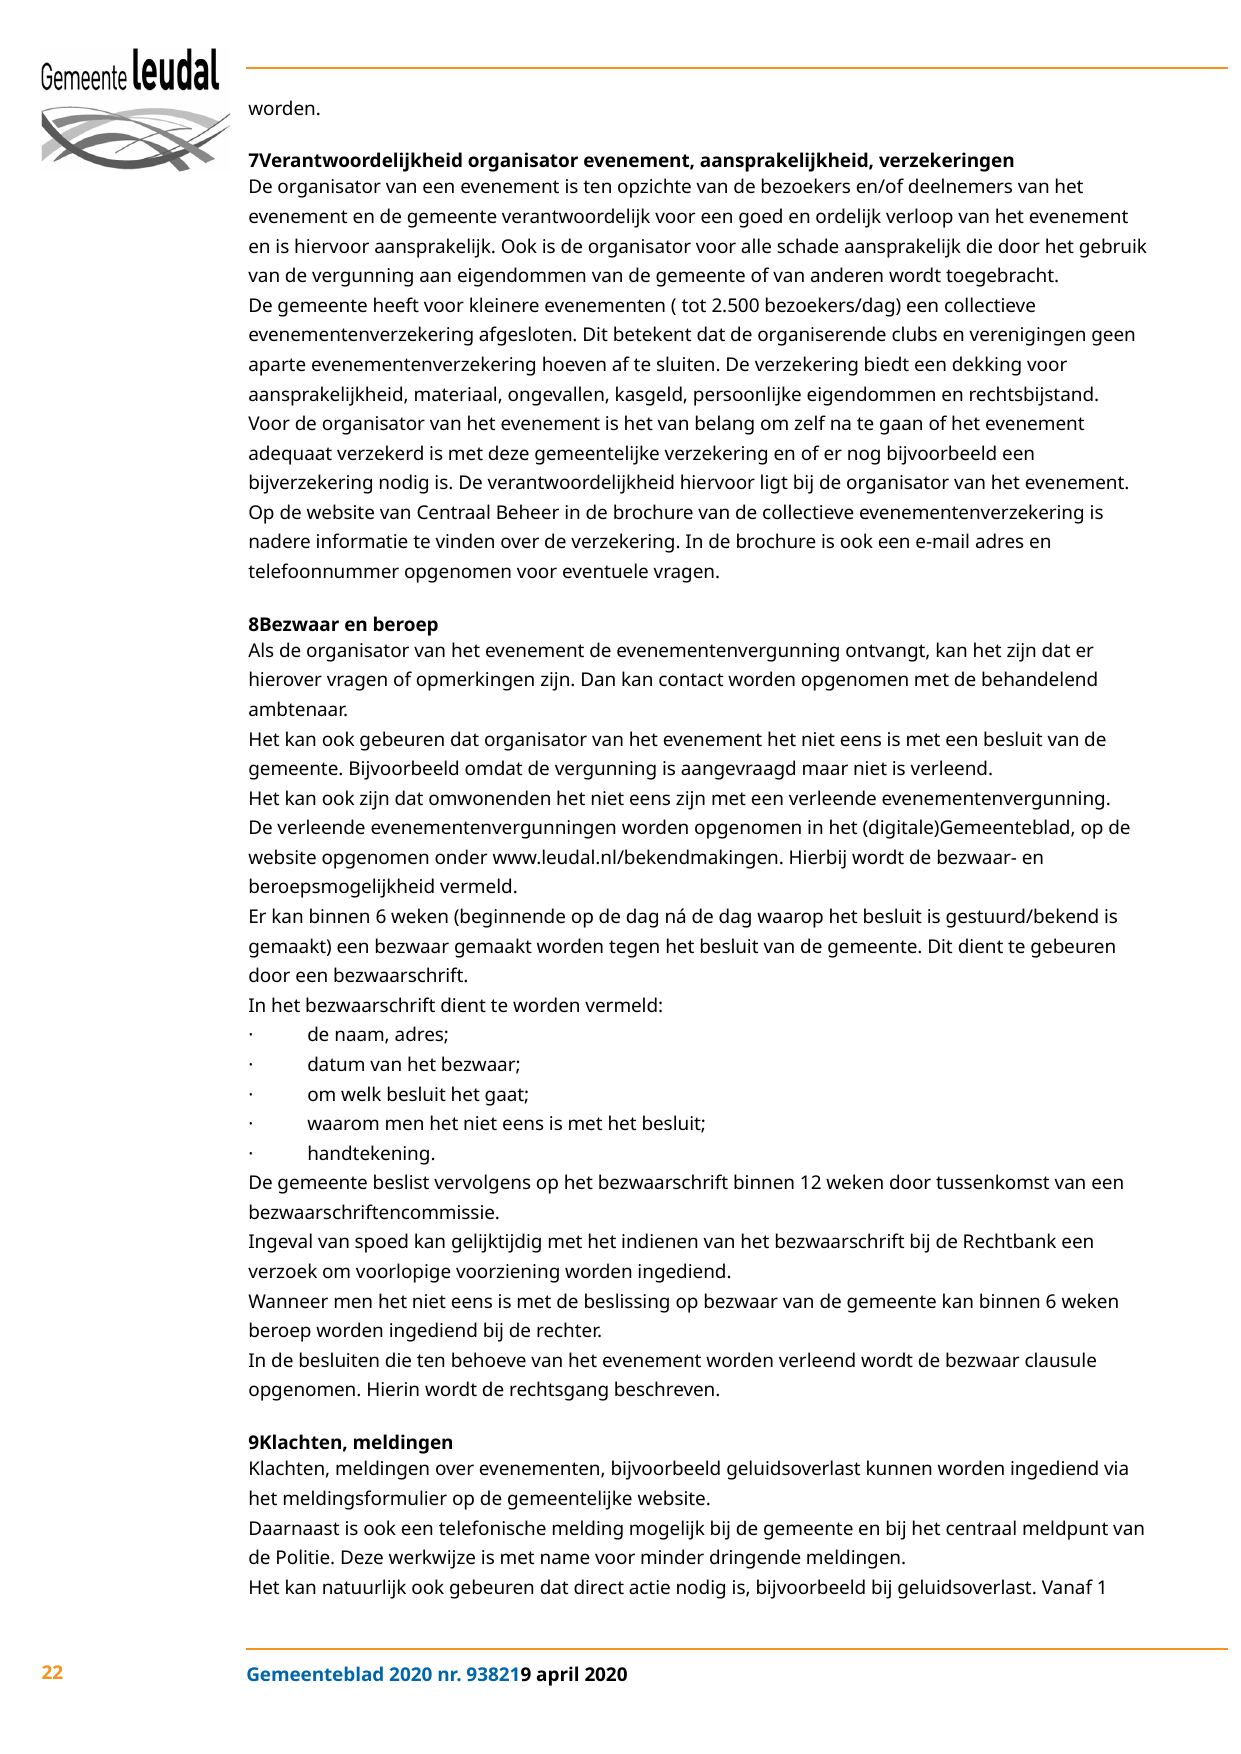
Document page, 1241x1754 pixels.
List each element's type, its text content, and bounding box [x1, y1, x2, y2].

text Ingeval van spoed kan gelijktijdig met het indienen van het bezwaarschrift bij de Rechtbank een verzoek om voorlopige voorziening worden ingediend. [248, 1229, 1152, 1284]
text 7Verantwoordelijkheid organisator evenement, aansprakelijkheid, verzekeringen [248, 145, 1152, 174]
text 9Klachten, meldingen [248, 1427, 1152, 1456]
picture [41, 47, 231, 172]
list om welk besluit het gaat; [248, 1081, 1152, 1107]
text In de besluiten die ten behoeve van het evenement worden verleend wordt de bezwaar clausule opgenomen. Hierin wordt de rechtsgang beschreven. [248, 1347, 1152, 1402]
text Het kan ook gebeuren dat organisator van het evenement het niet eens is met een besluit van de gemeente. Bijvoorbeeld omdat de vergunning is aangevraagd maar niet is verleend. [248, 726, 1152, 781]
text 8Bezwaar en beroep [248, 609, 1152, 637]
list handtekening. [248, 1140, 1152, 1166]
text worden. [248, 95, 1152, 121]
list datum van het bezwaar; [248, 1051, 1152, 1077]
list de naam, adres; [248, 1022, 1152, 1047]
text Het kan ook zijn dat omwonenden het niet eens zijn met een verleende evenementenvergunning. [248, 785, 1152, 811]
text Het kan natuurlijk ook gebeuren dat direct actie nodig is, bijvoorbeeld bij geluidsoverlast. Vanaf 1 [248, 1574, 1152, 1599]
text Voor de organisator van het evenement is het van belang om zelf na te gaan of het evenement adequaat verzekerd is met deze gemeentelijke verzekering en of er nog bijvoorbeeld een bijverzekering nodig is. De verantwoordelijkheid hiervoor ligt bij de organisator van het evenement. Op de website van Centraal Beheer in de brochure van de collectieve evenementenverzekering is nadere informatie te vinden over de verzekering. In de brochure is ook een e-mail adres en telefoonnummer opgenomen voor eventuele vragen. [248, 410, 1152, 584]
text Daarnaast is ook een telefonische melding mogelijk bij de gemeente en bij het centraal meldpunt van de Politie. Deze werkwijze is met name voor minder dringende meldingen. [248, 1515, 1152, 1570]
list waarom men het niet eens is met het besluit; [248, 1110, 1152, 1136]
text De verleende evenementenvergunningen worden opgenomen in het (digitale)Gemeenteblad, op de website opgenomen onder www.leudal.nl/bekendmakingen. Hierbij wordt de bezwaar- en beroepsmogelijkheid vermeld. [248, 814, 1152, 899]
text Als de organisator van het evenement de evenementenvergunning ontvangt, kan het zijn dat er hierover vragen of opmerkingen zijn. Dan kan contact worden opgenomen met de behandelend ambtenaar. [248, 637, 1152, 722]
text De organisator van een evenement is ten opzichte van de bezoekers en/of deelnemers van het evenement en de gemeente verantwoordelijk voor een goed en ordelijk verloop van het evenement en is hiervoor aansprakelijk. Ook is de organisator voor alle schade aansprakelijk die door het gebruik van de vergunning aan eigendommen van de gemeente of van anderen wordt toegebracht. [248, 174, 1152, 288]
text De gemeente heeft voor kleinere evenementen ( tot 2.500 bezoekers/dag) een collectieve evenementenverzekering afgesloten. Dit betekent dat de organiserende clubs en verenigingen geen aparte evenementenverzekering hoeven af te sluiten. De verzekering biedt een dekking voor aansprakelijkheid, materiaal, ongevallen, kasgeld, persoonlijke eigendommen en rechtsbijstand. [248, 292, 1152, 406]
text Klachten, meldingen over evenementen, bijvoorbeeld geluidsoverlast kunnen worden ingediend via het meldingsformulier op de gemeentelijke website. [248, 1456, 1152, 1511]
text De gemeente beslist vervolgens op het bezwaarschrift binnen 12 weken door tussenkomst van een bezwaarschriftencommissie. [248, 1169, 1152, 1225]
text In het bezwaarschrift dient te worden vermeld: [248, 992, 1152, 1018]
text Wanneer men het niet eens is met de beslissing op bezwaar van de gemeente kan binnen 6 weken beroep worden ingediend bij de rechter. [248, 1288, 1152, 1343]
text Er kan binnen 6 weken (beginnende op de dag ná de dag waarop het besluit is gestuurd/bekend is gemaakt) een bezwaar gemaakt worden tegen het besluit van de gemeente. Dit dient te gebeuren door een bezwaarschrift. [248, 903, 1152, 988]
